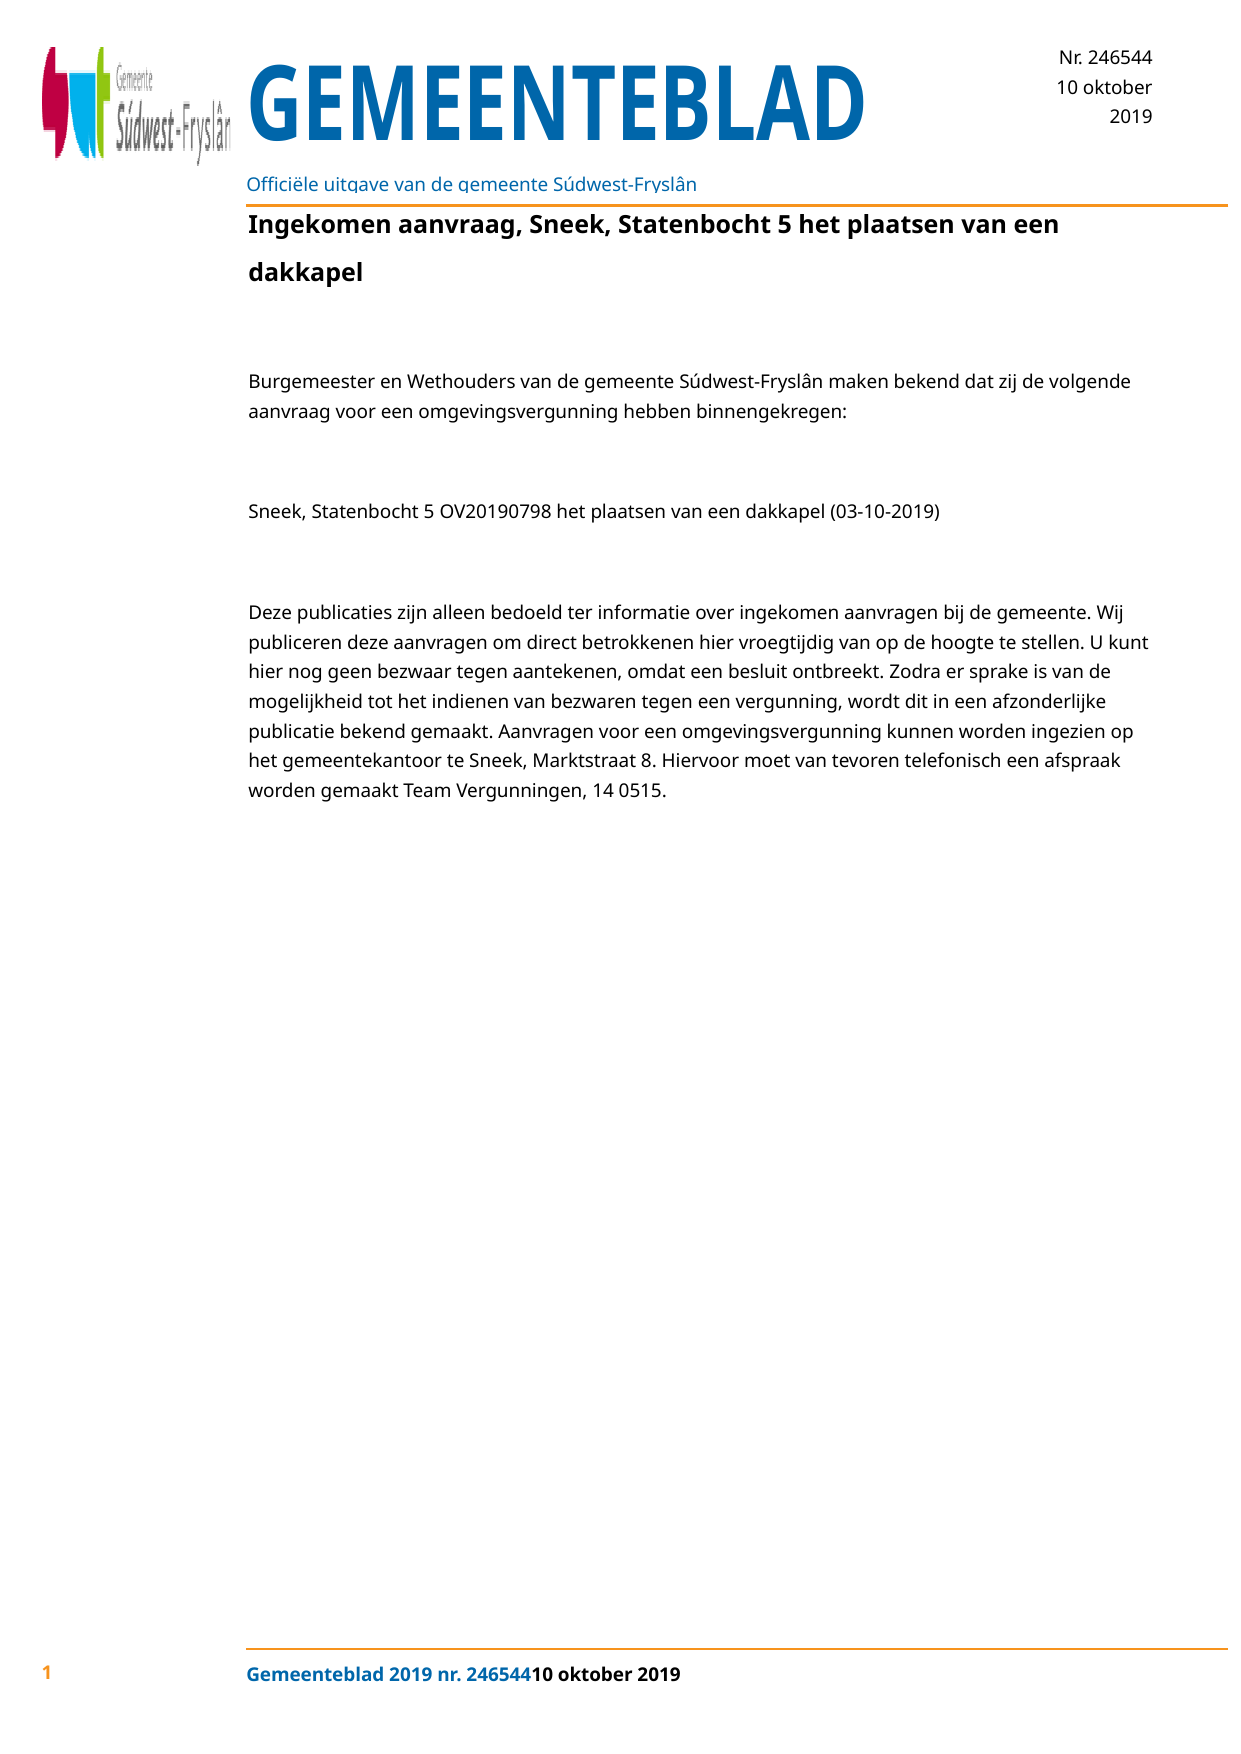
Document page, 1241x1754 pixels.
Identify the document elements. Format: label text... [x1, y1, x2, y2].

text Burgemeester en Wethouders van de gemeente Súdwest-Fryslân maken bekend dat zij de volgende aanvraag voor een omgevingsvergunning hebben binnengekregen: [248, 368, 1152, 424]
text Ingekomen aanvraag, Sneek, Statenbocht 5 het plaatsen van een dakkapel [248, 207, 1152, 288]
text Deze publicaties zijn alleen bedoeld ter informatie over ingekomen aanvragen bij de gemeente. Wij publiceren deze aanvragen om direct betrokkenen hier vroegtijdig van op de hoogte te stellen. U kunt hier nog geen bezwaar tegen aantekenen, omdat een besluit ontbreekt. Zodra er sprake is van de mogelijkheid tot het indienen van bezwaren tegen een vergunning, wordt dit in een afzonderlijke publicatie bekend gemaakt. Aanvragen voor een omgevingsvergunning kunnen worden ingezien op het gemeentekantoor te Sneek, Marktstraat 8. Hiervoor moet van tevoren telefonisch een afspraak worden gemaakt Team Vergunningen, 14 0515. [248, 599, 1152, 803]
picture [41, 47, 231, 172]
text Sneek, Statenbocht 5 OV20190798 het plaatsen van een dakkapel (03-10-2019) [248, 499, 1152, 524]
